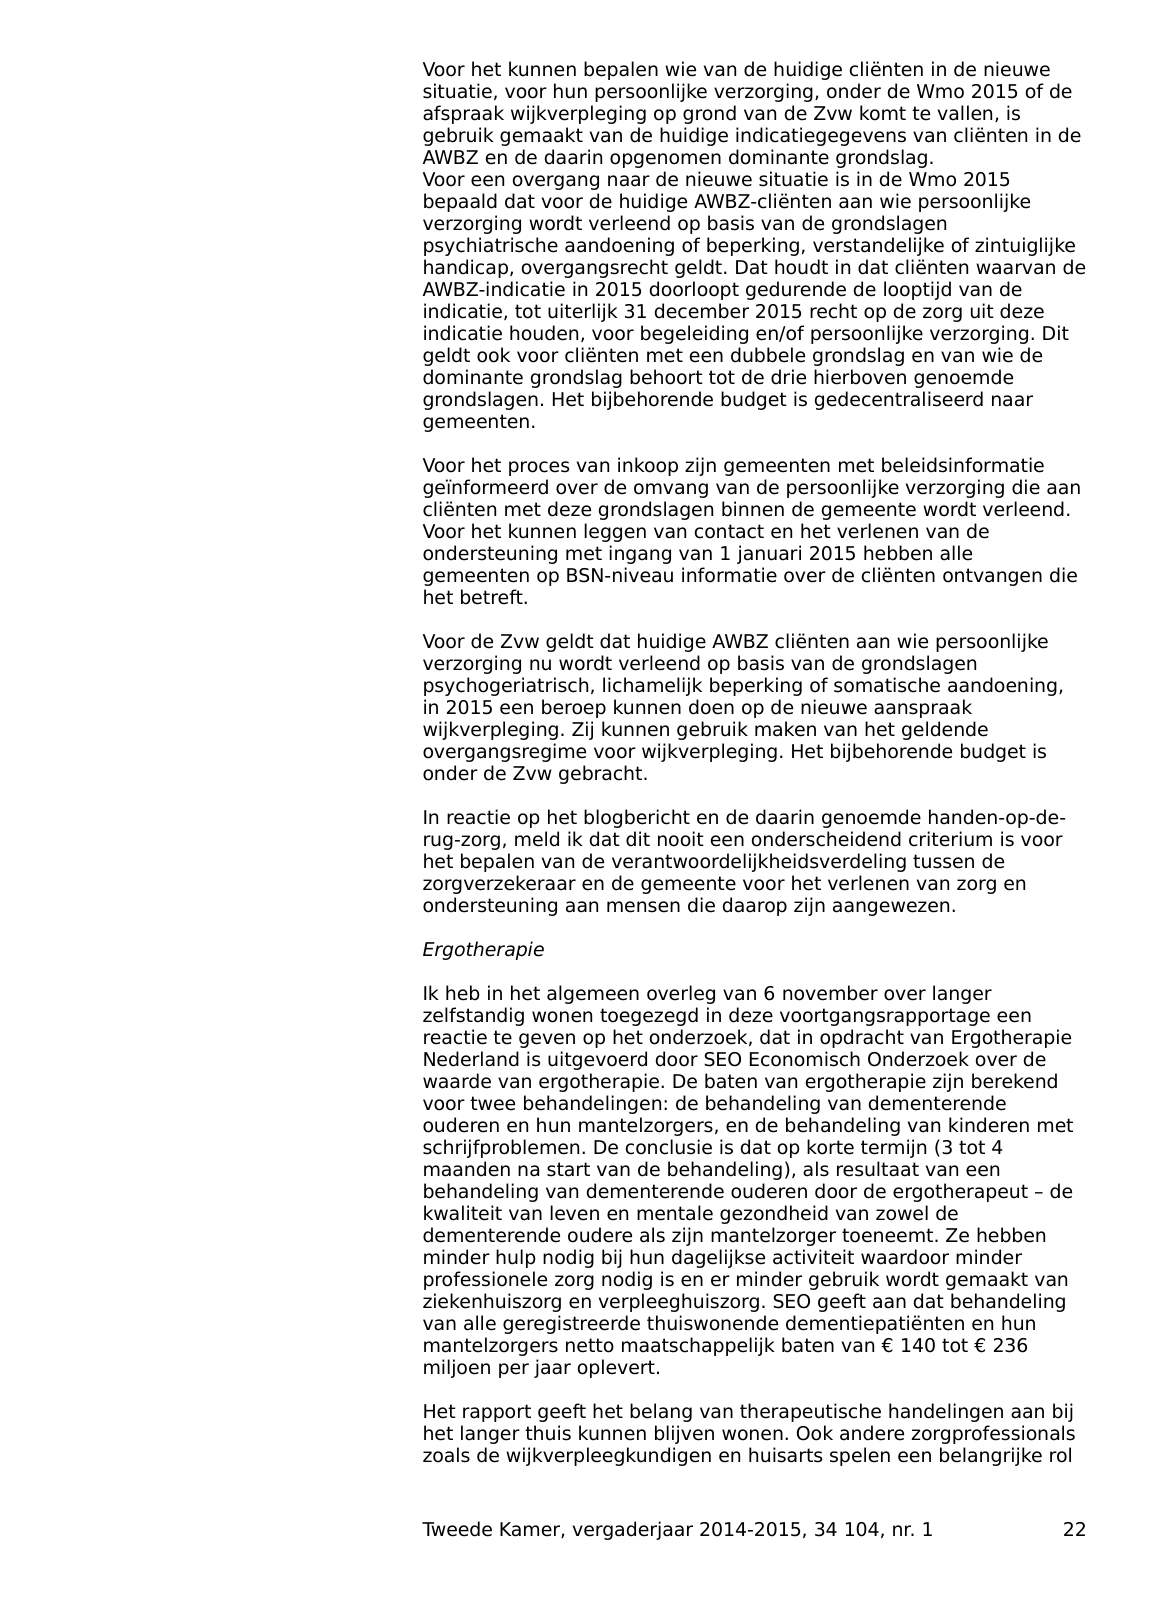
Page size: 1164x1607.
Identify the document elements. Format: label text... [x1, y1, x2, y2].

text In reactie op het blogbericht en de daarin genoemde handen-op-de-rug-zorg, meld ik dat dit nooit een onderscheidend criterium is voor het bepalen van de verantwoordelijkheidsverdeling tussen de zorgverzekeraar en de gemeente voor het verlenen van zorg en ondersteuning aan mensen die daarop zijn aangewezen. [422, 807, 1087, 917]
text Ik heb in het algemeen overleg van 6 november over langer zelfstandig wonen toegezegd in deze voortgangsrapportage een reactie te geven op het onderzoek, dat in opdracht van Ergotherapie Nederland is uitgevoerd door SEO Economisch Onderzoek over de waarde van ergotherapie. De baten van ergotherapie zijn berekend voor twee behandelingen: de behandeling van dementerende ouderen en hun mantelzorgers, en de behandeling van kinderen met schrijfproblemen. De conclusie is dat op korte termijn (3 tot 4 maanden na start van de behandeling), als resultaat van een behandeling van dementerende ouderen door de ergotherapeut – de kwaliteit van leven en mentale gezondheid van zowel de dementerende oudere als zijn mantelzorger toeneemt. Ze hebben minder hulp nodig bij hun dagelijkse activiteit waardoor minder professionele zorg nodig is en er minder gebruik wordt gemaakt van ziekenhuiszorg en verpleeghuiszorg. SEO geeft aan dat behandeling van alle geregistreerde thuiswonende dementiepatiënten en hun mantelzorgers netto maatschappelijk baten van € 140 tot € 236 miljoen per jaar oplevert. [422, 983, 1087, 1379]
text Voor de Zvw geldt dat huidige AWBZ cliënten aan wie persoonlijke verzorging nu wordt verleend op basis van de grondslagen psychogeriatrisch, lichamelijk beperking of somatische aandoening, in 2015 een beroep kunnen doen op de nieuwe aanspraak wijkverpleging. Zij kunnen gebruik maken van het geldende overgangsregime voor wijkverpleging. Het bijbehorende budget is onder de Zvw gebracht. [422, 631, 1087, 785]
subtitle Ergotherapie [422, 939, 1087, 961]
text Het rapport geeft het belang van therapeutische handelingen aan bij het langer thuis kunnen blijven wonen. Ook andere zorgprofessionals zoals de wijkverpleegkundigen en huisarts spelen een belangrijke rol [422, 1401, 1087, 1467]
text Voor een overgang naar de nieuwe situatie is in de Wmo 2015 bepaald dat voor de huidige AWBZ-cliënten aan wie persoonlijke verzorging wordt verleend op basis van de grondslagen psychiatrische aandoening of beperking, verstandelijke of zintuiglijke handicap, overgangsrecht geldt. Dat houdt in dat cliënten waarvan de AWBZ-indicatie in 2015 doorloopt gedurende de looptijd van de indicatie, tot uiterlijk 31 december 2015 recht op de zorg uit deze indicatie houden, voor begeleiding en/of persoonlijke verzorging. Dit geldt ook voor cliënten met een dubbele grondslag en van wie de dominante grondslag behoort tot de drie hierboven genoemde grondslagen. Het bijbehorende budget is gedecentraliseerd naar gemeenten. [422, 169, 1087, 433]
text Voor het proces van inkoop zijn gemeenten met beleidsinformatie geïnformeerd over de omvang van de persoonlijke verzorging die aan cliënten met deze grondslagen binnen de gemeente wordt verleend. Voor het kunnen leggen van contact en het verlenen van de ondersteuning met ingang van 1 januari 2015 hebben alle gemeenten op BSN-niveau informatie over de cliënten ontvangen die het betreft. [422, 455, 1087, 609]
text Voor het kunnen bepalen wie van de huidige cliënten in de nieuwe situatie, voor hun persoonlijke verzorging, onder de Wmo 2015 of de afspraak wijkverpleging op grond van de Zvw komt te vallen, is gebruik gemaakt van de huidige indicatiegegevens van cliënten in de AWBZ en de daarin opgenomen dominante grondslag. [422, 59, 1087, 169]
